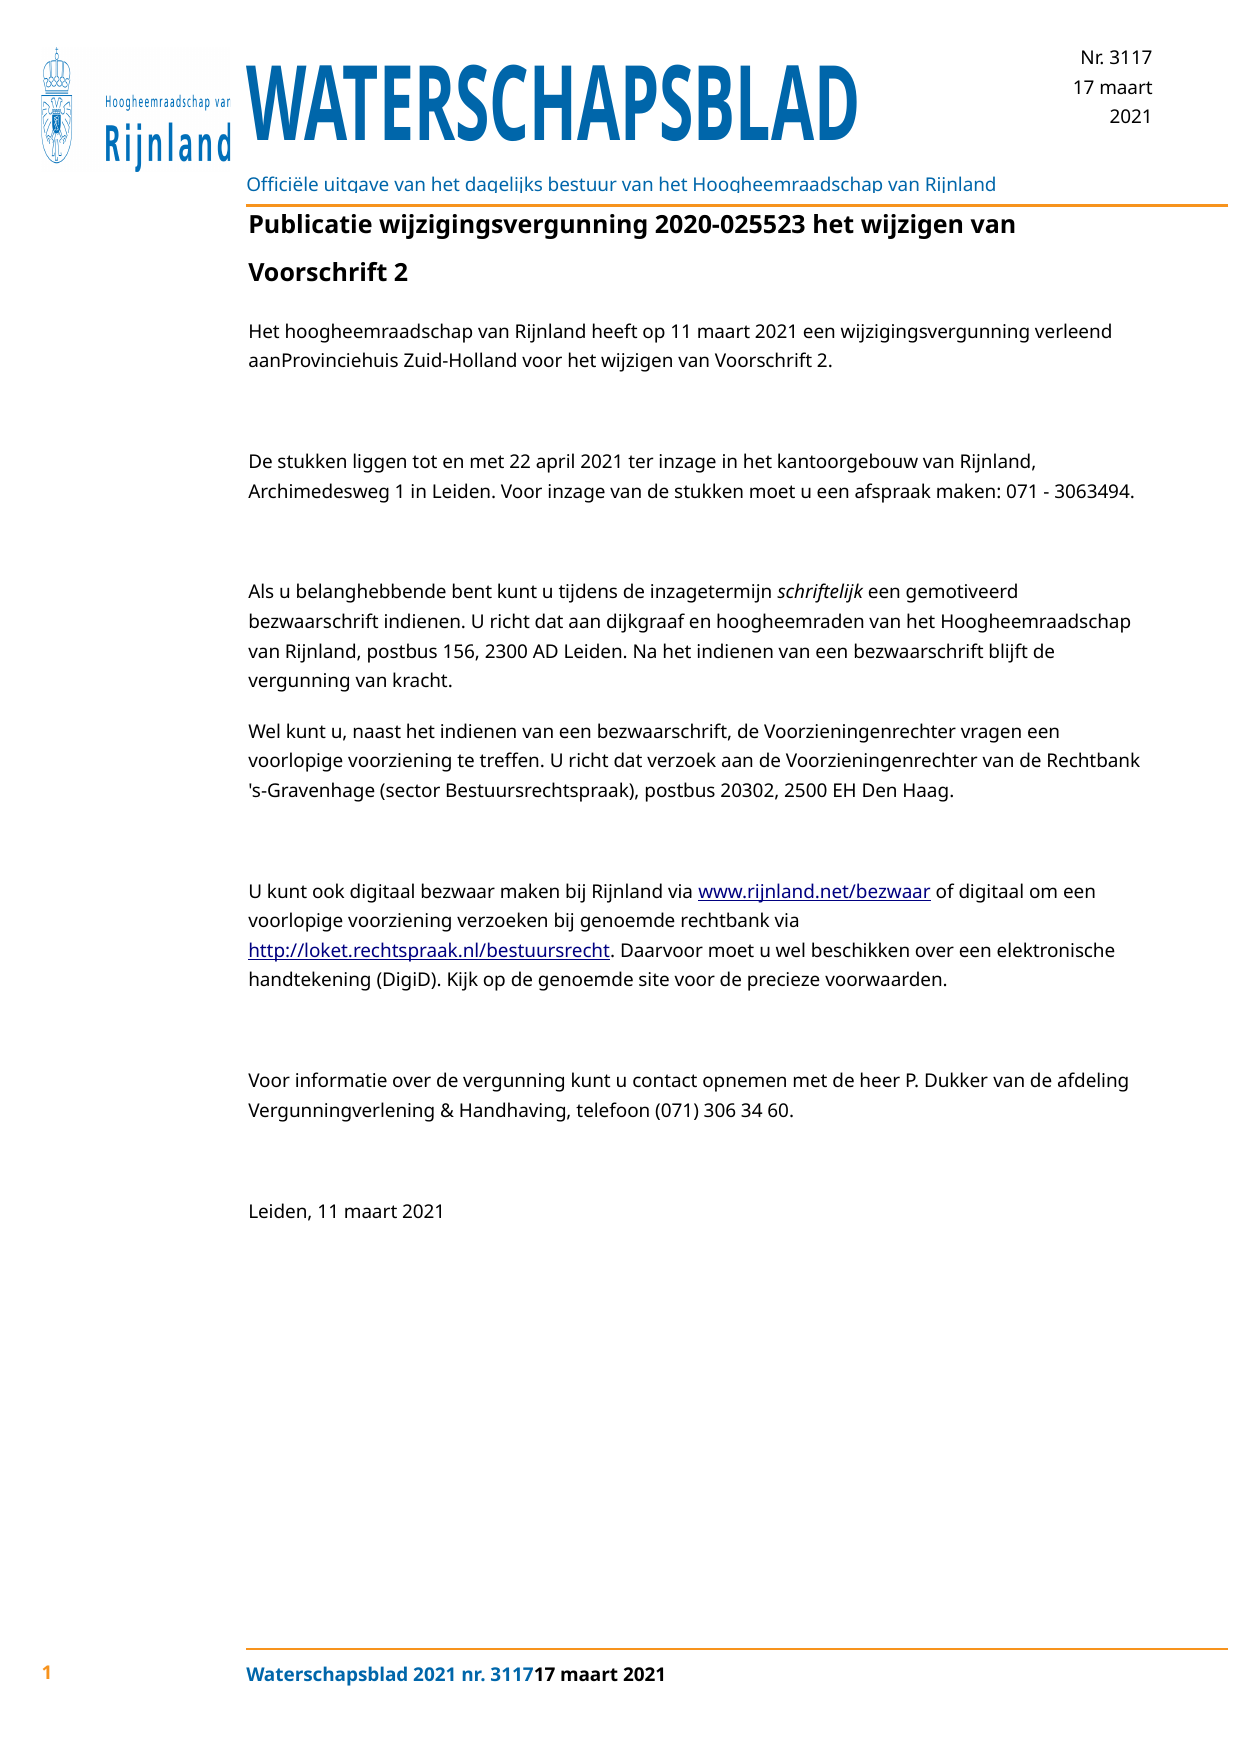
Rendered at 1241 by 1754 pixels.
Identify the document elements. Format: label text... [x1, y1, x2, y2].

text U kunt ook digitaal bezwaar maken bij Rijnland via www.rijnland.net/bezwaar of digitaal om een voorlopige voorziening verzoeken bij genoemde rechtbank via http://loket.rechtspraak.nl/bestuursrecht. Daarvoor moet u wel beschikken over een elektronische handtekening (DigiD). Kijk op de genoemde site voor de precieze voorwaarden. [248, 878, 1152, 992]
picture [41, 47, 231, 172]
text Het hoogheemraadschap van Rijnland heeft op 11 maart 2021 een wijzigingsvergunning verleend aanProvinciehuis Zuid-Holland voor het wijzigen van Voorschrift 2. [248, 318, 1152, 373]
text Voor informatie over de vergunning kunt u contact opnemen met de heer P. Dukker van de afdeling Vergunningverlening & Handhaving, telefoon (071) 306 34 60. [248, 1067, 1152, 1123]
text Als u belanghebbende bent kunt u tijdens de inzagetermijn schriftelijk een gemotiveerd bezwaarschrift indienen. U richt dat aan dijkgraaf en hoogheemraden van het Hoogheemraadschap van Rijnland, postbus 156, 2300 AD Leiden. Na het indienen van een bezwaarschrift blijft de vergunning van kracht. [248, 579, 1152, 693]
text De stukken liggen tot en met 22 april 2021 ter inzage in het kantoorgebouw van Rijnland, Archimedesweg 1 in Leiden. Voor inzage van de stukken moet u een afspraak maken: 071 - 3063494. [248, 448, 1152, 504]
text Publicatie wijzigingsvergunning 2020-025523 het wijzigen van Voorschrift 2 [248, 207, 1152, 288]
text Leiden, 11 maart 2021 [248, 1198, 1152, 1224]
text Wel kunt u, naast het indienen van een bezwaarschrift, de Voorzieningenrechter vragen een voorlopige voorziening te treffen. U richt dat verzoek aan de Voorzieningenrechter van de Rechtbank 's-Gravenhage (sector Bestuursrechtspraak), postbus 20302, 2500 EH Den Haag. [248, 718, 1152, 803]
